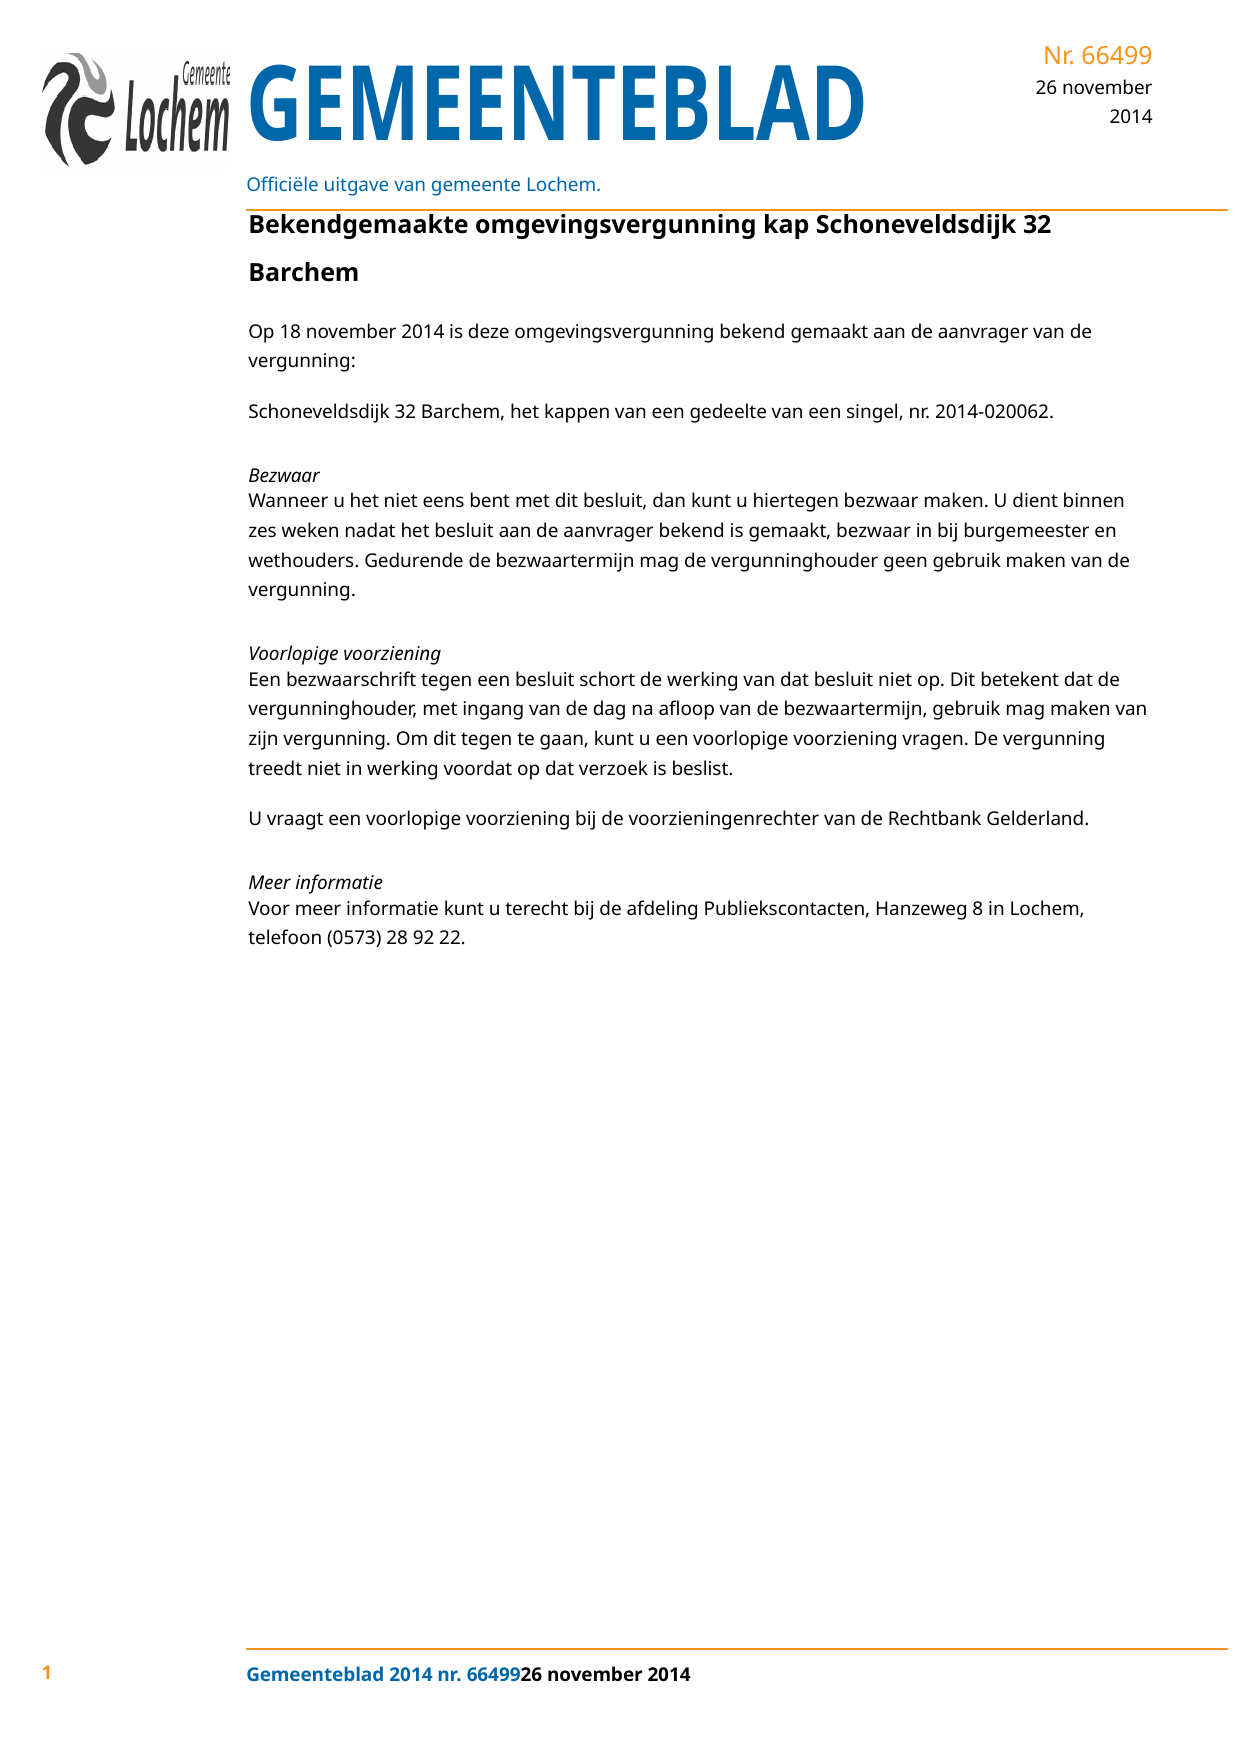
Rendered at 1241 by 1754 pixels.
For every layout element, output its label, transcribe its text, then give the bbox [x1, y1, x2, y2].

picture [41, 47, 231, 172]
text Op 18 november 2014 is deze omgevingsvergunning bekend gemaakt aan de aanvrager van de vergunning: [248, 318, 1152, 373]
text Een bezwaarschrift tegen een besluit schort de werking van dat besluit niet op. Dit betekent dat de vergunninghouder, met ingang van de dag na afloop van de bezwaartermijn, gebruik mag maken van zijn vergunning. Om dit tegen te gaan, kunt u een voorlopige voorziening vragen. De vergunning treedt niet in werking voordat op dat verzoek is beslist. [248, 666, 1152, 781]
text Schoneveldsdijk 32 Barchem, het kappen van een gedeelte van een singel, nr. 2014-020062. [248, 398, 1152, 424]
text Bekendgemaakte omgevingsvergunning kap Schoneveldsdijk 32 Barchem [248, 211, 1152, 288]
text Wanneer u het niet eens bent met dit besluit, dan kunt u hiertegen bezwaar maken. U dient binnen zes weken nadat het besluit aan de aanvrager bekend is gemaakt, bezwaar in bij burgemeester en wethouders. Gedurende de bezwaartermijn mag de vergunninghouder geen gebruik maken van de vergunning. [248, 488, 1152, 602]
text Bezwaar [248, 462, 1152, 488]
text U vraagt een voorlopige voorziening bij de voorzieningenrechter van de Rechtbank Gelderland. [248, 805, 1152, 831]
text Voor meer informatie kunt u terecht bij de afdeling Publiekscontacten, Hanzeweg 8 in Lochem, telefoon (0573) 28 92 22. [248, 895, 1152, 950]
text Meer informatie [248, 869, 1152, 895]
text Voorlopige voorziening [248, 640, 1152, 666]
